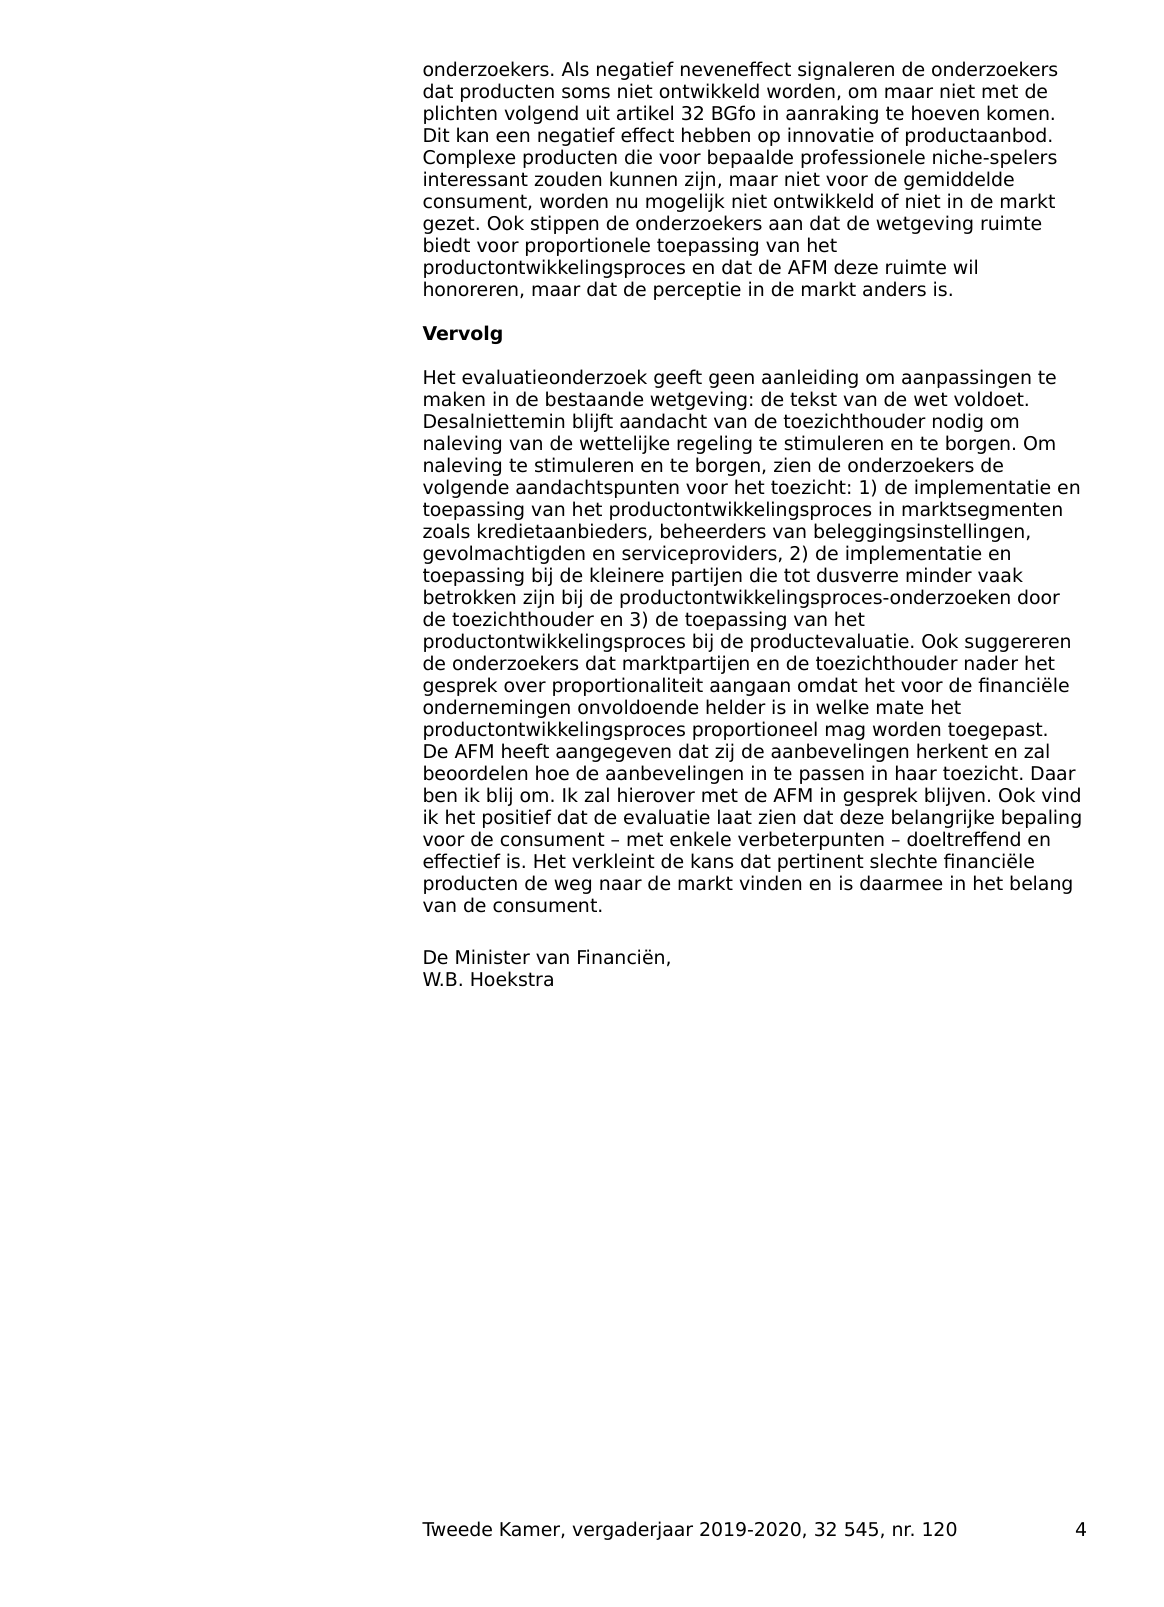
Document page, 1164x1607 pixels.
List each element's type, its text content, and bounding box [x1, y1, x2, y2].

text De Minister van Financiën, W.B. Hoekstra [422, 947, 1087, 991]
subtitle Vervolg [422, 323, 1087, 345]
text De AFM heeft aangegeven dat zij de aanbevelingen herkent en zal beoordelen hoe de aanbevelingen in te passen in haar toezicht. Daar ben ik blij om. Ik zal hierover met de AFM in gesprek blijven. Ook vind ik het positief dat de evaluatie laat zien dat deze belangrijke bepaling voor de consument – met enkele verbeterpunten – doeltreffend en effectief is. Het verkleint de kans dat pertinent slechte financiële producten de weg naar de markt vinden en is daarmee in het belang van de consument. [422, 741, 1087, 917]
text Het evaluatieonderzoek geeft geen aanleiding om aanpassingen te maken in de bestaande wetgeving: de tekst van de wet voldoet. Desalniettemin blijft aandacht van de toezichthouder nodig om naleving van de wettelijke regeling te stimuleren en te borgen. Om naleving te stimuleren en te borgen, zien de onderzoekers de volgende aandachtspunten voor het toezicht: 1) de implementatie en toepassing van het productontwikkelingsproces in marktsegmenten zoals kredietaanbieders, beheerders van beleggingsinstellingen, gevolmachtigden en serviceproviders, 2) de implementatie en toepassing bij de kleinere partijen die tot dusverre minder vaak betrokken zijn bij de productontwikkelingsproces-onderzoeken door de toezichthouder en 3) de toepassing van het productontwikkelingsproces bij de productevaluatie. Ook suggereren de onderzoekers dat marktpartijen en de toezichthouder nader het gesprek over proportionaliteit aangaan omdat het voor de financiële ondernemingen onvoldoende helder is in welke mate het productontwikkelingsproces proportioneel mag worden toegepast. [422, 367, 1087, 741]
text onderzoekers. Als negatief neveneffect signaleren de onderzoekers dat producten soms niet ontwikkeld worden, om maar niet met de plichten volgend uit artikel 32 BGfo in aanraking te hoeven komen. Dit kan een negatief effect hebben op innovatie of productaanbod. Complexe producten die voor bepaalde professionele niche-spelers interessant zouden kunnen zijn, maar niet voor de gemiddelde consument, worden nu mogelijk niet ontwikkeld of niet in de markt gezet. Ook stippen de onderzoekers aan dat de wetgeving ruimte biedt voor proportionele toepassing van het productontwikkelingsproces en dat de AFM deze ruimte wil honoreren, maar dat de perceptie in de markt anders is. [422, 59, 1087, 301]
